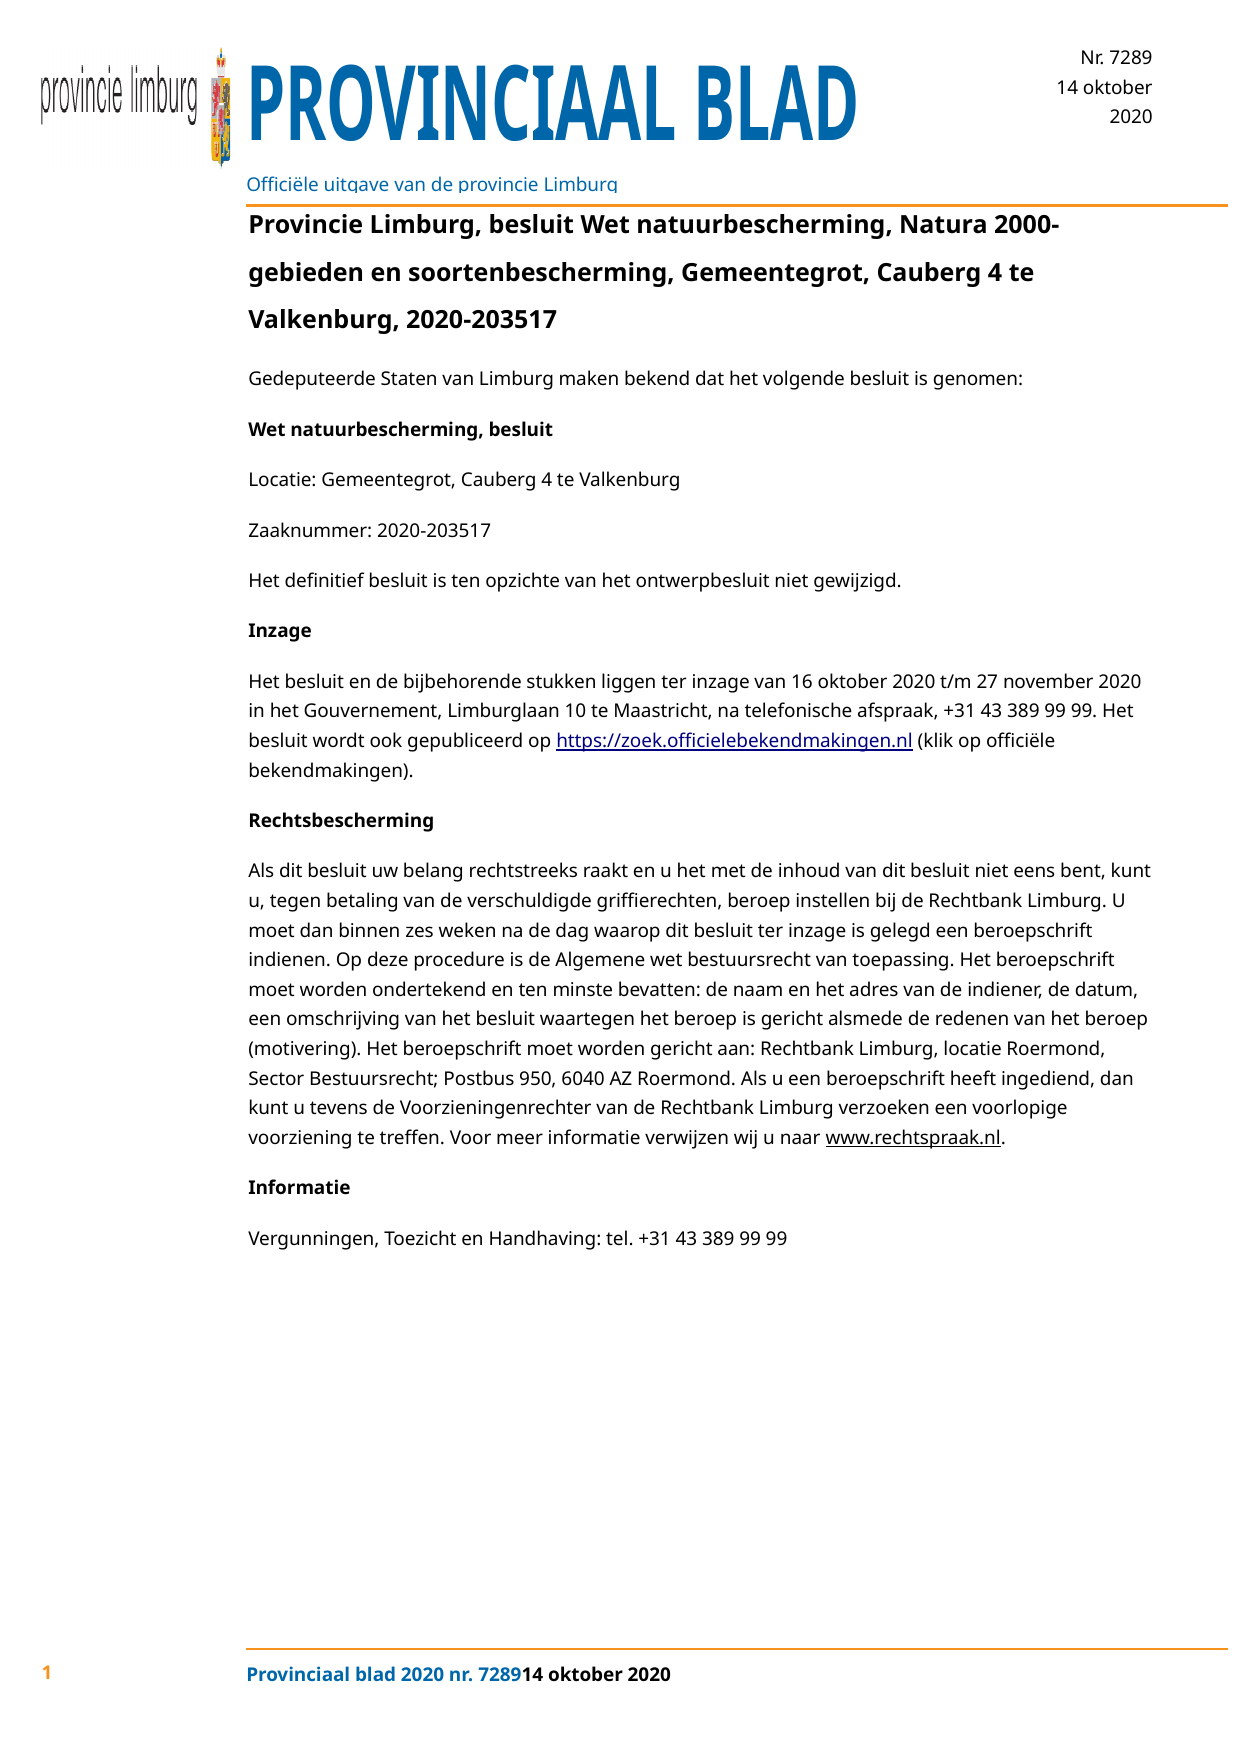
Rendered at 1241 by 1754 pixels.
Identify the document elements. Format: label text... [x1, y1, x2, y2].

text Het besluit en de bijbehorende stukken liggen ter inzage van 16 oktober 2020 t/m 27 november 2020 in het Gouvernement, Limburglaan 10 te Maastricht, na telefonische afspraak, +31 43 389 99 99. Het besluit wordt ook gepubliceerd op https://zoek.officielebekendmakingen.nl (klik op officiële bekendmakingen). [248, 668, 1152, 782]
text Zaaknummer: 2020-203517 [248, 517, 1152, 542]
text Rechtsbescherming [248, 807, 1152, 833]
text Informatie [248, 1174, 1152, 1200]
text Het definitief besluit is ten opzichte van het ontwerpbesluit niet gewijzigd. [248, 567, 1152, 593]
text Gedeputeerde Staten van Limburg maken bekend dat het volgende besluit is genomen: [248, 366, 1152, 391]
picture [41, 47, 231, 172]
text Locatie: Gemeentegrot, Cauberg 4 te Valkenburg [248, 466, 1152, 492]
text Inzage [248, 618, 1152, 643]
text Vergunningen, Toezicht en Handhaving: tel. +31 43 389 99 99 [248, 1225, 1152, 1250]
text Wet natuurbescherming, besluit [248, 416, 1152, 442]
text Als dit besluit uw belang rechtstreeks raakt en u het met de inhoud van dit besluit niet eens bent, kunt u, tegen betaling van de verschuldigde griffierechten, beroep instellen bij de Rechtbank Limburg. U moet dan binnen zes weken na de dag waarop dit besluit ter inzage is gelegd een beroepschrift indienen. Op deze procedure is de Algemene wet bestuursrecht van toepassing. Het beroepschrift moet worden ondertekend en ten minste bevatten: de naam en het adres van de indiener, de datum, een omschrijving van het besluit waartegen het beroep is gericht alsmede de redenen van het beroep (motivering). Het beroepschrift moet worden gericht aan: Rechtbank Limburg, locatie Roermond, Sector Bestuursrecht; Postbus 950, 6040 AZ Roermond. Als u een beroepschrift heeft ingediend, dan kunt u tevens de Voorzieningenrechter van de Rechtbank Limburg verzoeken een voorlopige voorziening te treffen. Voor meer informatie verwijzen wij u naar www.rechtspraak.nl. [248, 858, 1152, 1149]
text Provincie Limburg, besluit Wet natuurbescherming, Natura 2000-gebieden en soortenbescherming, Gemeentegrot, Cauberg 4 te Valkenburg, 2020-203517 [248, 207, 1152, 336]
